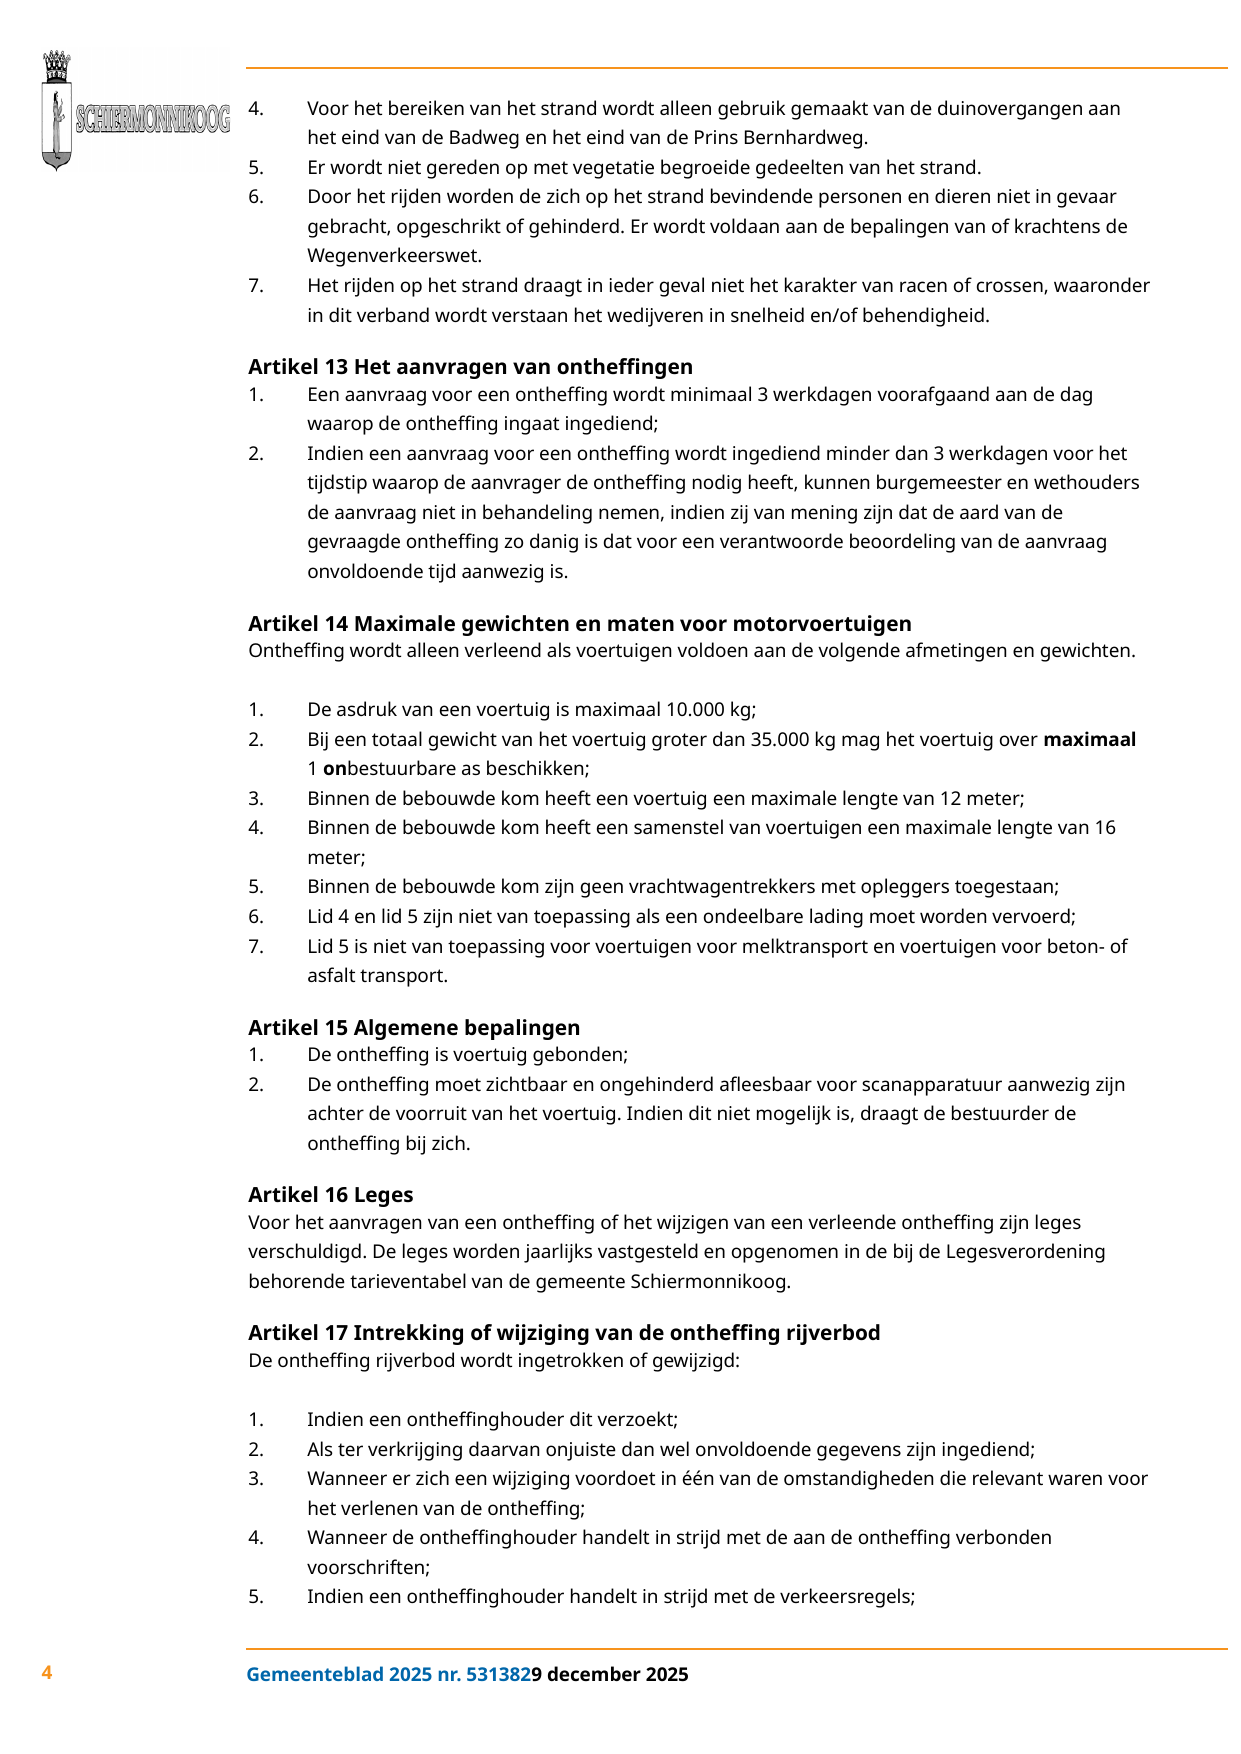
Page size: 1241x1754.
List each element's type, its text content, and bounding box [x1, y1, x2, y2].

list De ontheffing is voertuig gebonden; [248, 1041, 1152, 1067]
text Artikel 13 Het aanvragen van ontheffingen [248, 352, 1152, 381]
list Door het rijden worden de zich op het strand bevindende personen en dieren niet in gevaar gebracht, opgeschrikt of gehinderd. Er wordt voldaan aan de bepalingen van of krachtens de Wegenverkeerswet. [248, 183, 1152, 268]
list Indien een ontheffinghouder handelt in strijd met de verkeersregels; [248, 1584, 1152, 1609]
list Bij een totaal gewicht van het voertuig groter dan 35.000 kg mag het voertuig over maximaal 1 onbestuurbare as beschikken; [248, 726, 1152, 781]
text Artikel 16 Leges [248, 1181, 1152, 1209]
text Artikel 15 Algemene bepalingen [248, 1013, 1152, 1041]
list Lid 4 en lid 5 zijn niet van toepassing als een ondeelbare lading moet worden vervoerd; [248, 903, 1152, 929]
list Indien een ontheffinghouder dit verzoekt; [248, 1406, 1152, 1432]
list Binnen de bebouwde kom heeft een samenstel van voertuigen een maximale lengte van 16 meter; [248, 814, 1152, 870]
picture [41, 47, 231, 172]
list Er wordt niet gereden op met vegetatie begroeide gedeelten van het strand. [248, 154, 1152, 180]
list Indien een aanvraag voor een ontheffing wordt ingediend minder dan 3 werkdagen voor het tijdstip waarop de aanvrager de ontheffing nodig heeft, kunnen burgemeester en wethouders de aanvraag niet in behandeling nemen, indien zij van mening zijn dat de aard van de gevraagde ontheffing zo danig is dat voor een verantwoorde beoordeling van de aanvraag onvoldoende tijd aanwezig is. [248, 440, 1152, 584]
text De ontheffing rijverbod wordt ingetrokken of gewijzigd: [248, 1347, 1152, 1373]
text Artikel 17 Intrekking of wijziging van de ontheffing rijverbod [248, 1318, 1152, 1347]
list Het rijden op het strand draagt in ieder geval niet het karakter van racen of crossen, waaronder in dit verband wordt verstaan het wedijveren in snelheid en/of behendigheid. [248, 272, 1152, 328]
list De asdruk van een voertuig is maximaal 10.000 kg; [248, 696, 1152, 722]
list Binnen de bebouwde kom zijn geen vrachtwagentrekkers met opleggers toegestaan; [248, 874, 1152, 899]
list Voor het bereiken van het strand wordt alleen gebruik gemaakt van de duinovergangen aan het eind van de Badweg en het eind van de Prins Bernhardweg. [248, 95, 1152, 150]
list Een aanvraag voor een ontheffing wordt minimaal 3 werkdagen voorafgaand aan de dag waarop de ontheffing ingaat ingediend; [248, 381, 1152, 436]
list De ontheffing moet zichtbaar en ongehinderd afleesbaar voor scanapparatuur aanwezig zijn achter de voorruit van het voertuig. Indien dit niet mogelijk is, draagt de bestuurder de ontheffing bij zich. [248, 1071, 1152, 1156]
list Lid 5 is niet van toepassing voor voertuigen voor melktransport en voertuigen voor beton- of asfalt transport. [248, 933, 1152, 988]
list Wanneer de ontheffinghouder handelt in strijd met de aan de ontheffing verbonden voorschriften; [248, 1524, 1152, 1580]
list Binnen de bebouwde kom heeft een voertuig een maximale lengte van 12 meter; [248, 785, 1152, 811]
text Artikel 14 Maximale gewichten en maten voor motorvoertuigen [248, 609, 1152, 637]
list Als ter verkrijging daarvan onjuiste dan wel onvoldoende gegevens zijn ingediend; [248, 1436, 1152, 1461]
text Ontheffing wordt alleen verleend als voertuigen voldoen aan de volgende afmetingen en gewichten. [248, 637, 1152, 663]
list Wanneer er zich een wijziging voordoet in één van de omstandigheden die relevant waren voor het verlenen van de ontheffing; [248, 1465, 1152, 1521]
text Voor het aanvragen van een ontheffing of het wijzigen van een verleende ontheffing zijn leges verschuldigd. De leges worden jaarlijks vastgesteld en opgenomen in de bij de Legesverordening behorende tarieventabel van de gemeente Schiermonnikoog. [248, 1209, 1152, 1294]
